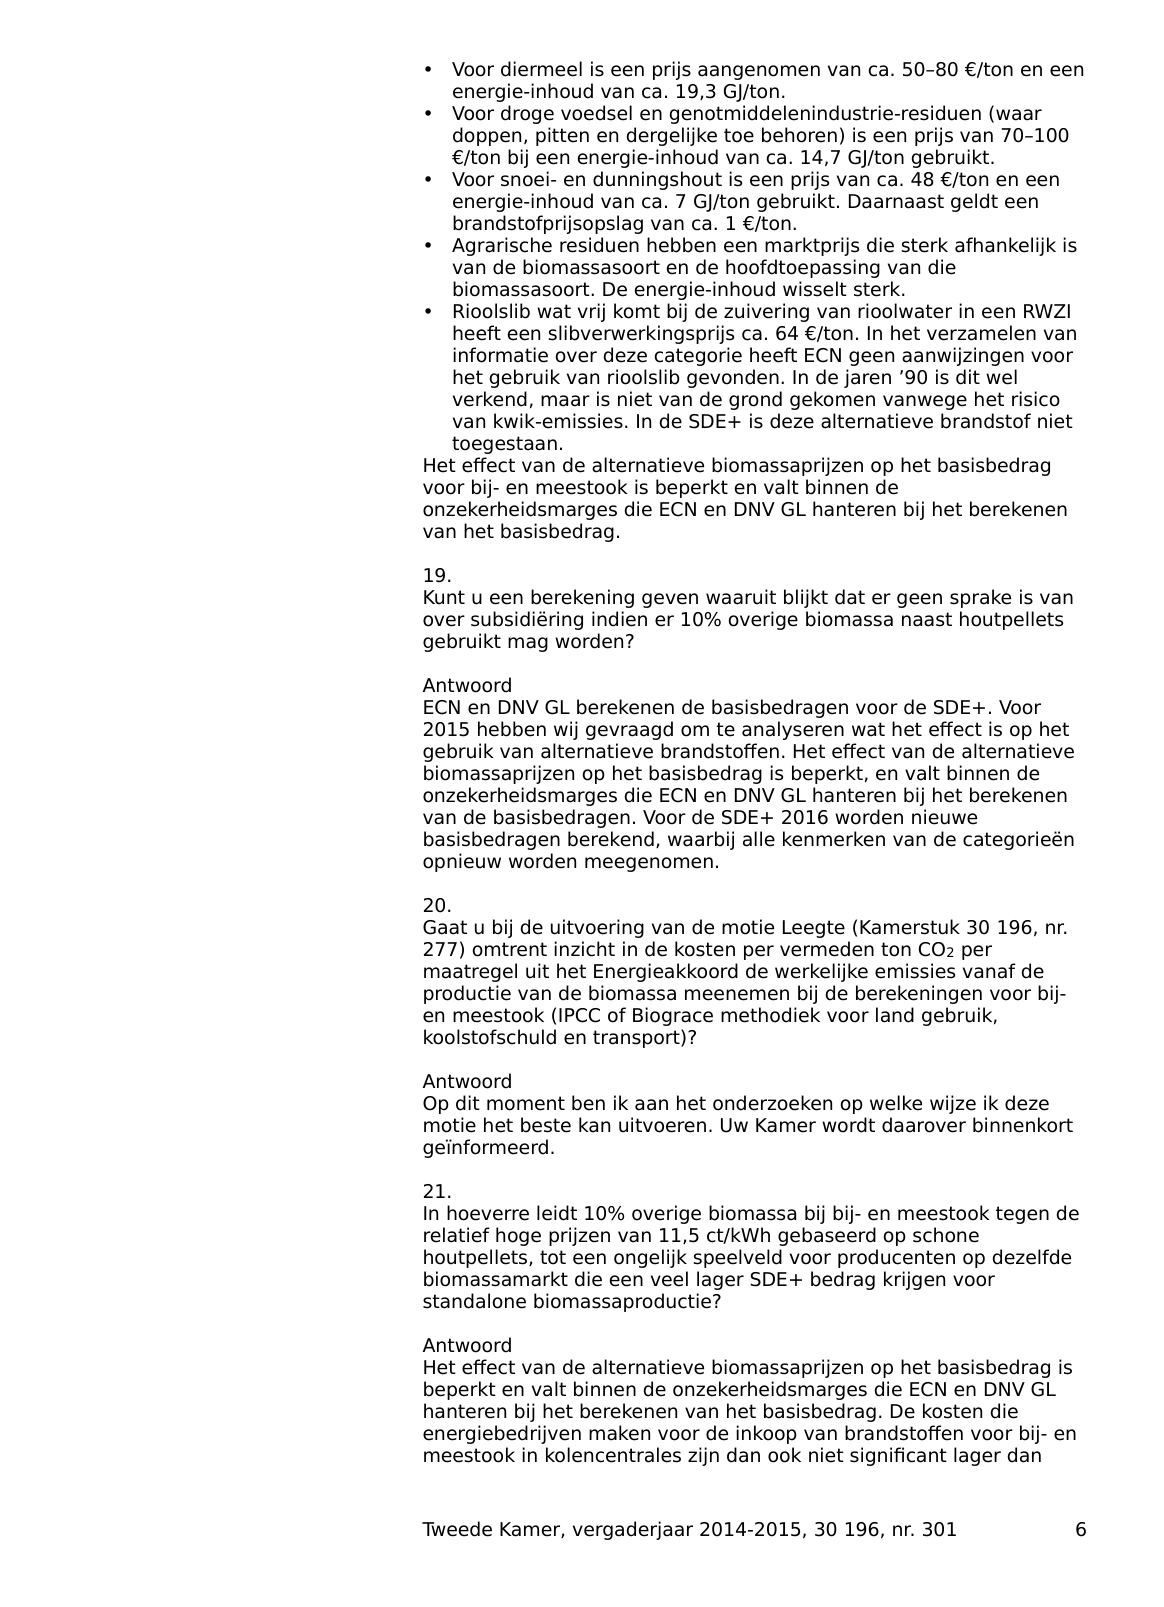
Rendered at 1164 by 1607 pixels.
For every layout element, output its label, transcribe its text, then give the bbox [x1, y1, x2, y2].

text • Voor droge voedsel en genotmiddelenindustrie-residuen (waar doppen, pitten en dergelijke toe behoren) is een prijs van 70–100 €/ton bij een energie-inhoud van ca. 14,7 GJ/ton gebruikt. [422, 103, 1087, 169]
text 20. [422, 895, 1087, 917]
text Antwoord [422, 1335, 1087, 1357]
text In hoeverre leidt 10% overige biomassa bij bij- en meestook tegen de relatief hoge prijzen van 11,5 ct/kWh gebaseerd op schone houtpellets, tot een ongelijk speelveld voor producenten op dezelfde biomassamarkt die een veel lager SDE+ bedrag krijgen voor standalone biomassaproductie? [422, 1203, 1087, 1313]
text Kunt u een berekening geven waaruit blijkt dat er geen sprake is van over subsidiëring indien er 10% overige biomassa naast houtpellets gebruikt mag worden? [422, 587, 1087, 653]
text Het effect van de alternatieve biomassaprijzen op het basisbedrag voor bij- en meestook is beperkt en valt binnen de onzekerheidsmarges die ECN en DNV GL hanteren bij het berekenen van het basisbedrag. [422, 455, 1087, 543]
text Het effect van de alternatieve biomassaprijzen op het basisbedrag is beperkt en valt binnen de onzekerheidsmarges die ECN en DNV GL hanteren bij het berekenen van het basisbedrag. De kosten die energiebedrijven maken voor de inkoop van brandstoffen voor bij- en meestook in kolencentrales zijn dan ook niet significant lager dan [422, 1357, 1087, 1467]
text Gaat u bij de uitvoering van de motie Leegte (Kamerstuk 30 196, nr. 277) omtrent inzicht in de kosten per vermeden ton CO2 per maatregel uit het Energieakkoord de werkelijke emissies vanaf de productie van de biomassa meenemen bij de berekeningen voor bij- en meestook (IPCC of Biograce methodiek voor land gebruik, koolstofschuld en transport)? [422, 917, 1087, 1049]
text • Voor diermeel is een prijs aangenomen van ca. 50–80 €/ton en een energie-inhoud van ca. 19,3 GJ/ton. [422, 59, 1087, 103]
text Op dit moment ben ik aan het onderzoeken op welke wijze ik deze motie het beste kan uitvoeren. Uw Kamer wordt daarover binnenkort geïnformeerd. [422, 1093, 1087, 1159]
text • Rioolslib wat vrij komt bij de zuivering van rioolwater in een RWZI heeft een slibverwerkingsprijs ca. 64 €/ton. In het verzamelen van informatie over deze categorie heeft ECN geen aanwijzingen voor het gebruik van rioolslib gevonden. In de jaren ’90 is dit wel verkend, maar is niet van de grond gekomen vanwege het risico van kwik-emissies. In de SDE+ is deze alternatieve brandstof niet toegestaan. [422, 301, 1087, 455]
text Antwoord [422, 675, 1087, 697]
text ECN en DNV GL berekenen de basisbedragen voor de SDE+. Voor 2015 hebben wij gevraagd om te analyseren wat het effect is op het gebruik van alternatieve brandstoffen. Het effect van de alternatieve biomassaprijzen op het basisbedrag is beperkt, en valt binnen de onzekerheidsmarges die ECN en DNV GL hanteren bij het berekenen van de basisbedragen. Voor de SDE+ 2016 worden nieuwe basisbedragen berekend, waarbij alle kenmerken van de categorieën opnieuw worden meegenomen. [422, 697, 1087, 873]
text 21. [422, 1181, 1087, 1203]
text • Voor snoei- en dunningshout is een prijs van ca. 48 €/ton en een energie-inhoud van ca. 7 GJ/ton gebruikt. Daarnaast geldt een brandstofprijsopslag van ca. 1 €/ton. [422, 169, 1087, 235]
text Antwoord [422, 1071, 1087, 1093]
text 19. [422, 565, 1087, 587]
text • Agrarische residuen hebben een marktprijs die sterk afhankelijk is van de biomassasoort en de hoofdtoepassing van die biomassasoort. De energie-inhoud wisselt sterk. [422, 235, 1087, 301]
